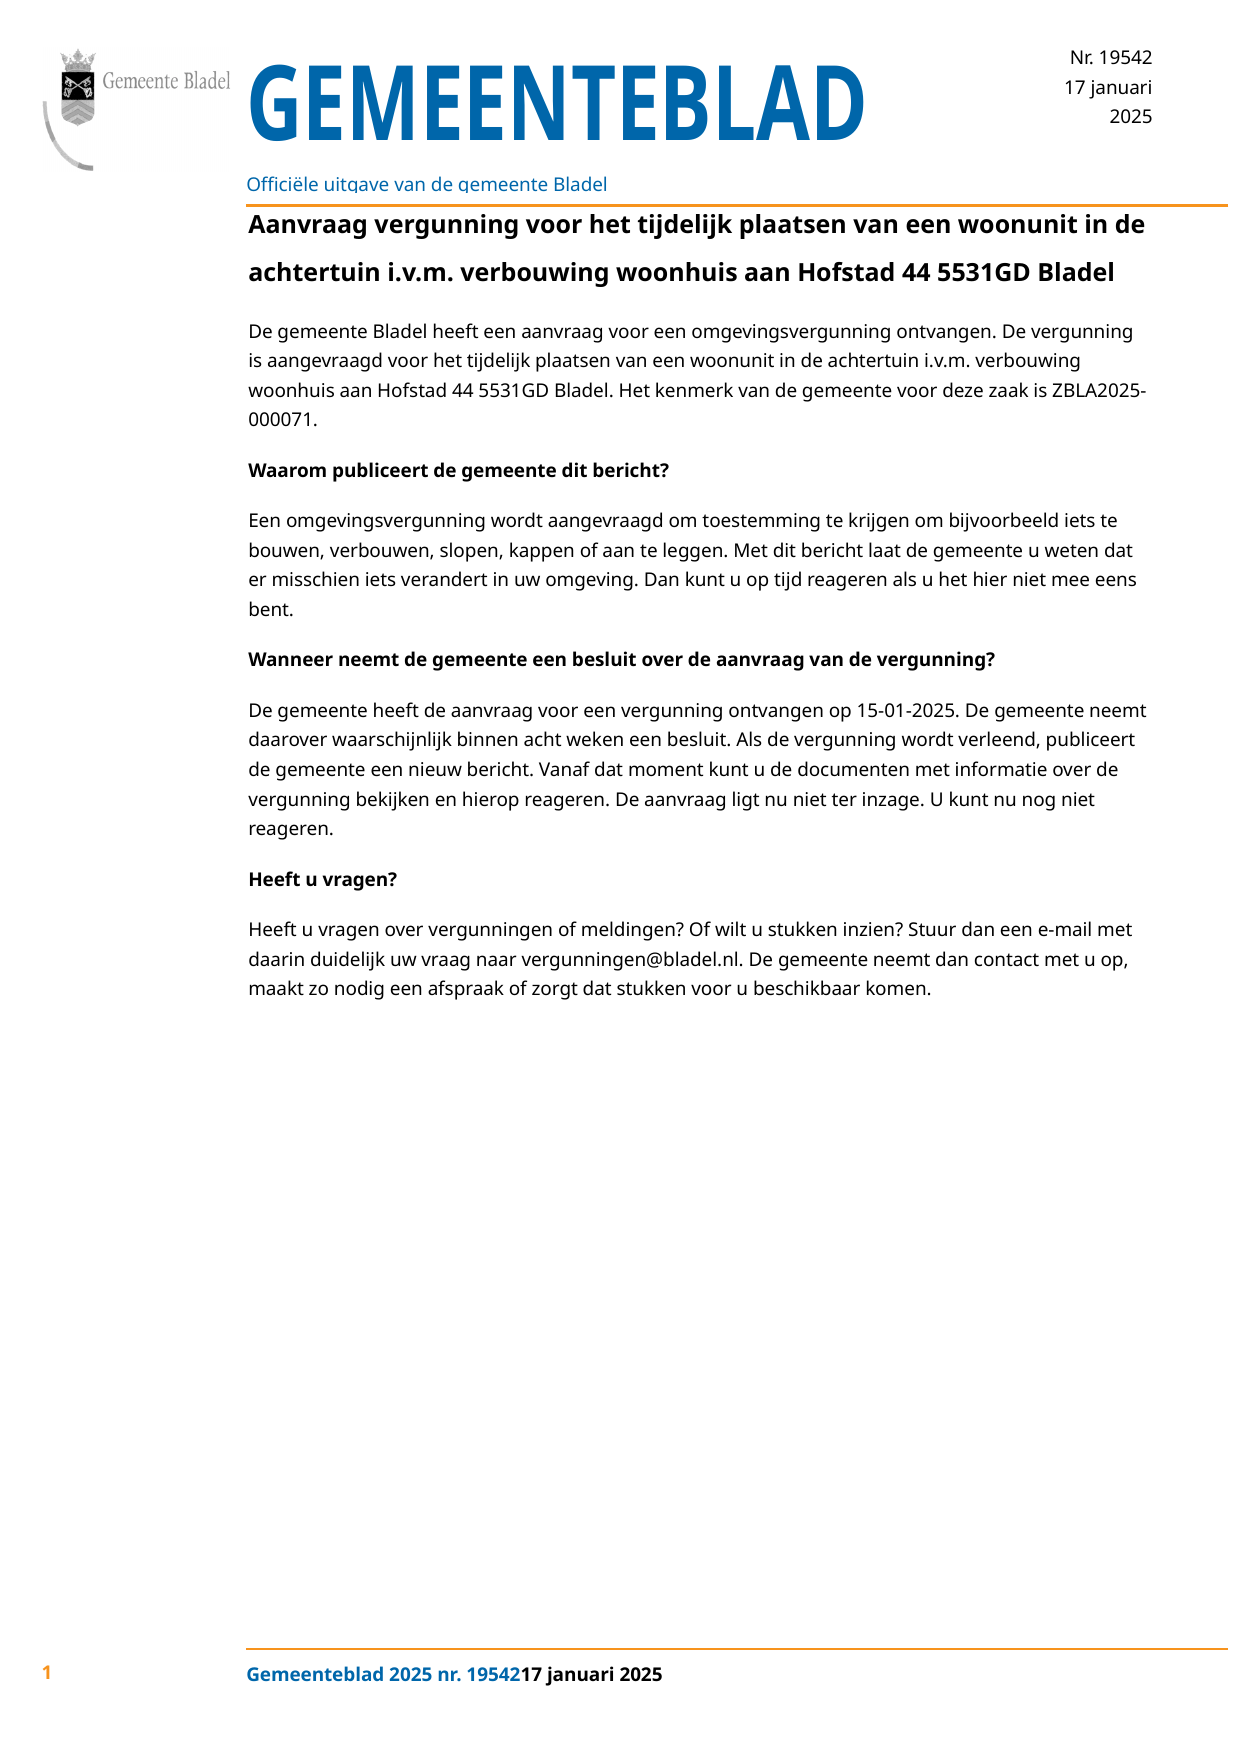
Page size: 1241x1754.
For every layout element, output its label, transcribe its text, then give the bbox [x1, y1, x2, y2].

picture [41, 47, 231, 172]
text Heeft u vragen? [248, 866, 1152, 892]
text Heeft u vragen over vergunningen of meldingen? Of wilt u stukken inzien? Stuur dan een e-mail met daarin duidelijk uw vraag naar vergunningen@bladel.nl. De gemeente neemt dan contact met u op, maakt zo nodig een afspraak of zorgt dat stukken voor u beschikbaar komen. [248, 916, 1152, 1001]
text Een omgevingsvergunning wordt aangevraagd om toestemming te krijgen om bijvoorbeeld iets te bouwen, verbouwen, slopen, kappen of aan te leggen. Met dit bericht laat de gemeente u weten dat er misschien iets verandert in uw omgeving. Dan kunt u op tijd reageren als u het hier niet mee eens bent. [248, 507, 1152, 622]
text Aanvraag vergunning voor het tijdelijk plaatsen van een woonunit in de achtertuin i.v.m. verbouwing woonhuis aan Hofstad 44 5531GD Bladel [248, 207, 1152, 288]
text De gemeente heeft de aanvraag voor een vergunning ontvangen op 15-01-2025. De gemeente neemt daarover waarschijnlijk binnen acht weken een besluit. Als de vergunning wordt verleend, publiceert de gemeente een nieuw bericht. Vanaf dat moment kunt u de documenten met informatie over de vergunning bekijken en hierop reageren. De aanvraag ligt nu niet ter inzage. U kunt nu nog niet reageren. [248, 697, 1152, 841]
text Wanneer neemt de gemeente een besluit over de aanvraag van de vergunning? [248, 647, 1152, 672]
text Waarom publiceert de gemeente dit bericht? [248, 457, 1152, 483]
text De gemeente Bladel heeft een aanvraag voor een omgevingsvergunning ontvangen. De vergunning is aangevraagd voor het tijdelijk plaatsen van een woonunit in de achtertuin i.v.m. verbouwing woonhuis aan Hofstad 44 5531GD Bladel. Het kenmerk van de gemeente voor deze zaak is ZBLA2025-000071. [248, 318, 1152, 432]
